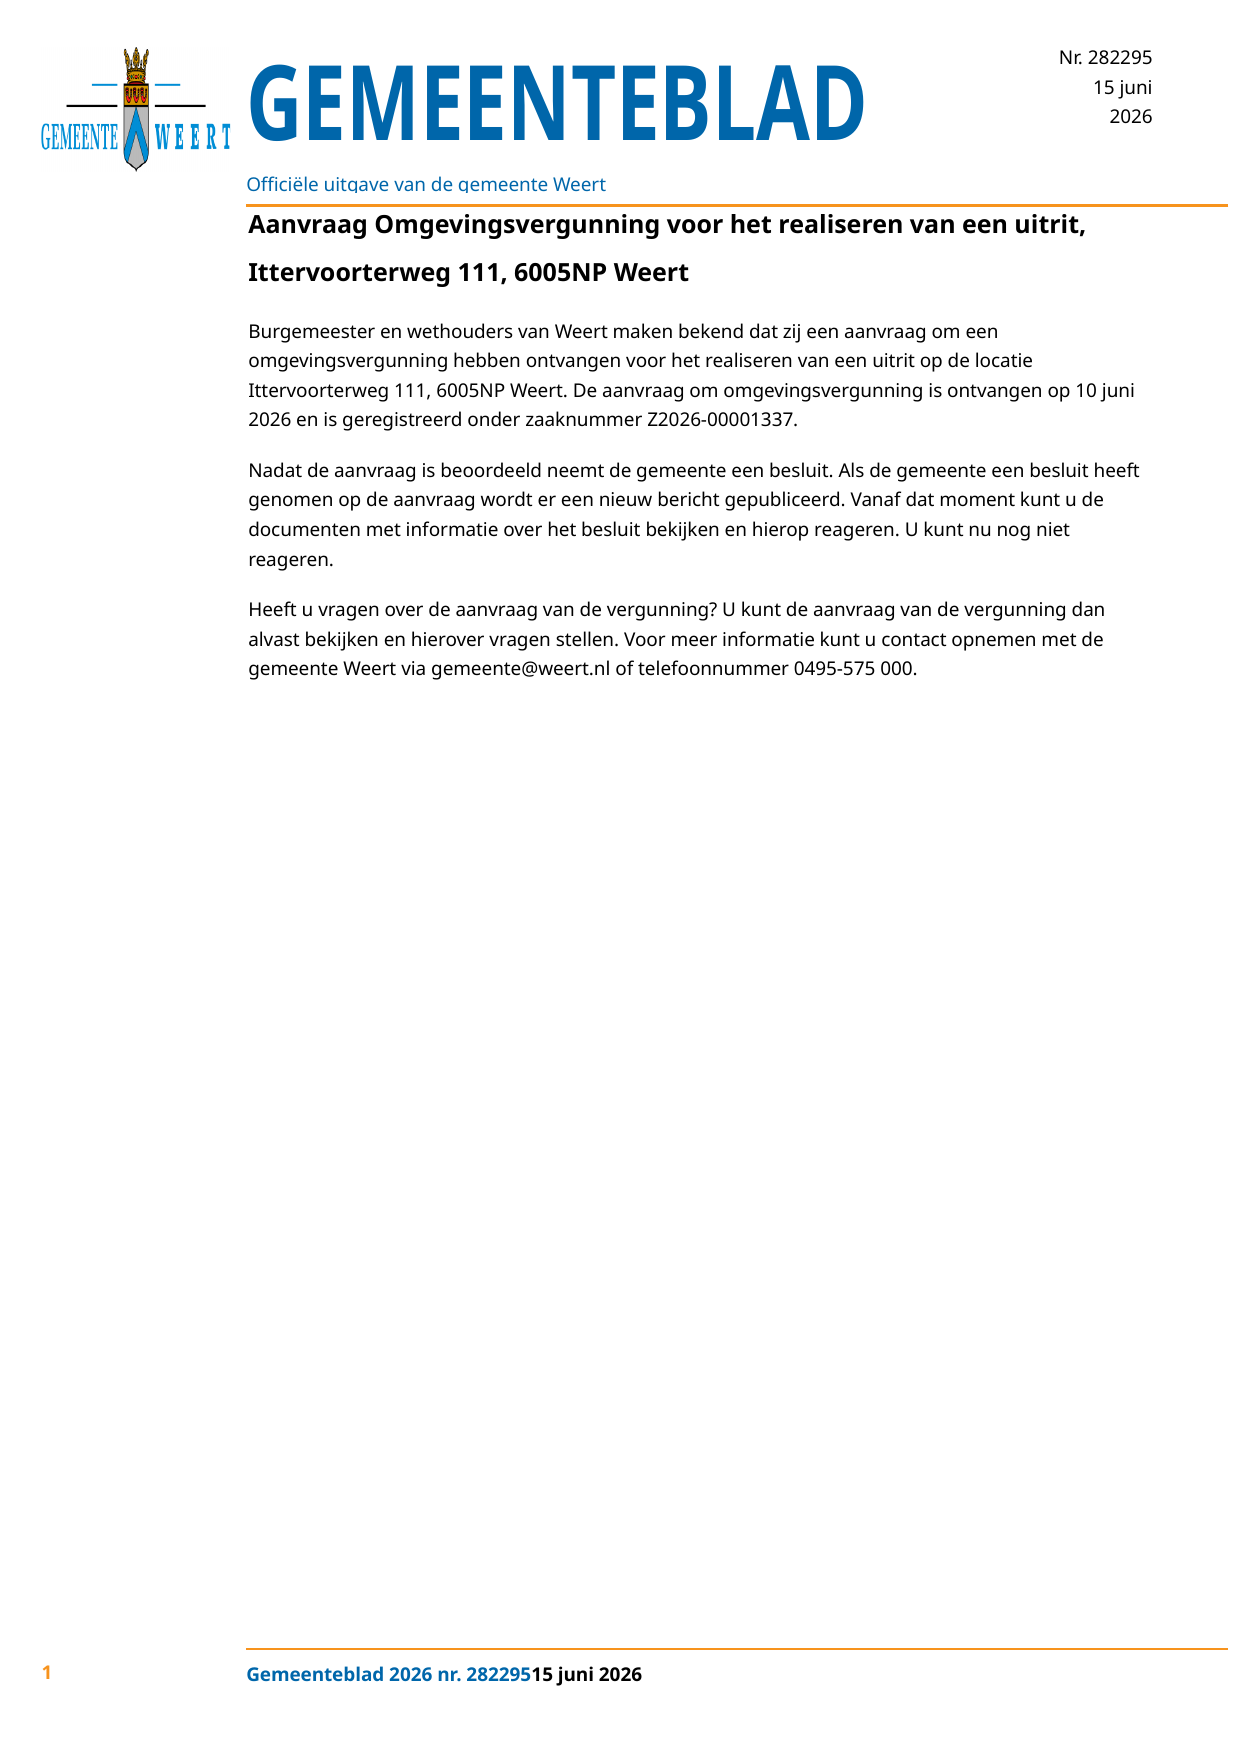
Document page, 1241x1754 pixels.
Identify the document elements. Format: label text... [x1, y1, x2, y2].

text Aanvraag Omgevingsvergunning voor het realiseren van een uitrit, Ittervoorterweg 111, 6005NP Weert [248, 207, 1152, 288]
text Burgemeester en wethouders van Weert maken bekend dat zij een aanvraag om een omgevingsvergunning hebben ontvangen voor het realiseren van een uitrit op de locatie Ittervoorterweg 111, 6005NP Weert. De aanvraag om omgevingsvergunning is ontvangen op 10 juni 2026 en is geregistreerd onder zaaknummer Z2026-00001337. [248, 318, 1152, 432]
text Heeft u vragen over de aanvraag van de vergunning? U kunt de aanvraag van de vergunning dan alvast bekijken en hierover vragen stellen. Voor meer informatie kunt u contact opnemen met de gemeente Weert via gemeente@weert.nl of telefoonnummer 0495-575 000. [248, 596, 1152, 681]
text Nadat de aanvraag is beoordeeld neemt de gemeente een besluit. Als de gemeente een besluit heeft genomen op de aanvraag wordt er een nieuw bericht gepubliceerd. Vanaf dat moment kunt u de documenten met informatie over het besluit bekijken en hierop reageren. U kunt nu nog niet reageren. [248, 457, 1152, 572]
picture [41, 47, 231, 172]
